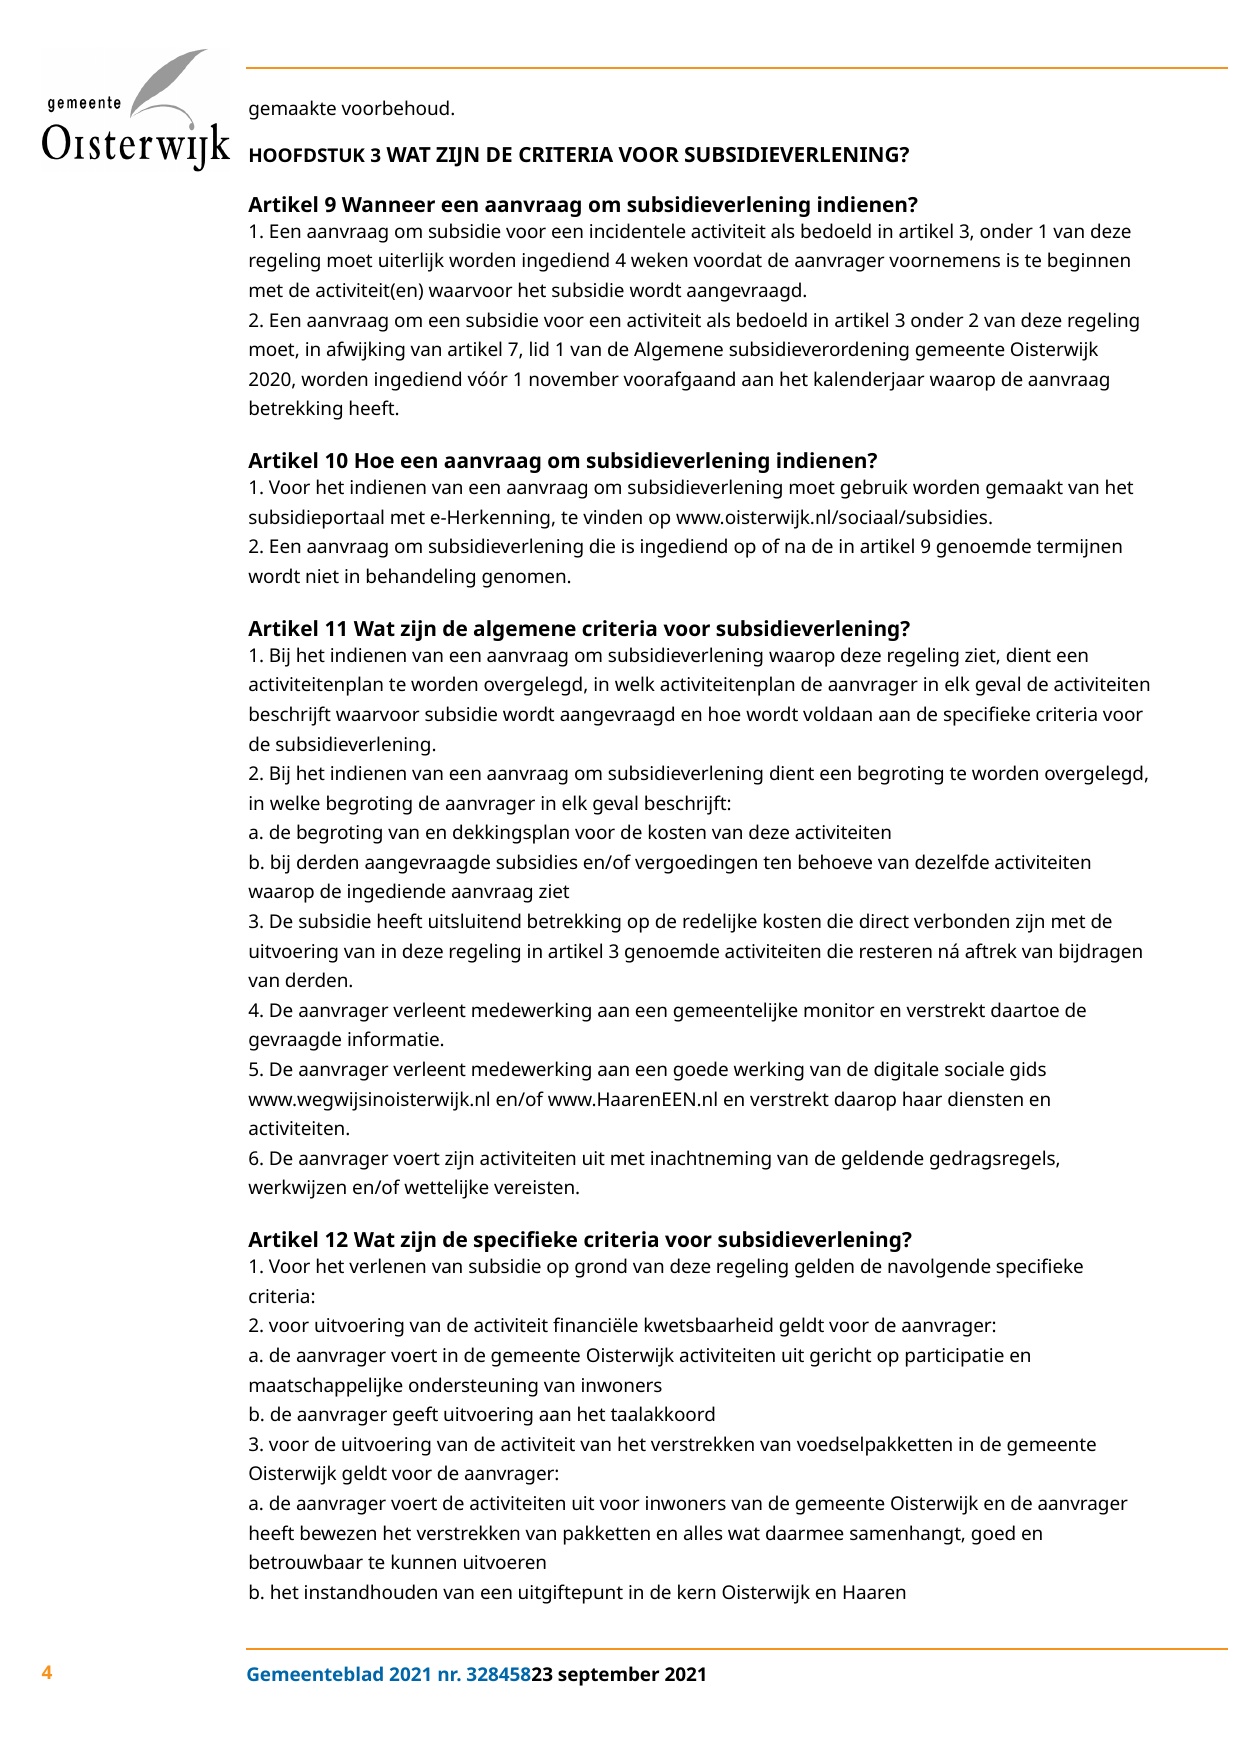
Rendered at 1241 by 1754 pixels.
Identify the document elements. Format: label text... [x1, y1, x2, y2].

text 4. De aanvrager verleent medewerking aan een gemeentelijke monitor en verstrekt daartoe de gevraagde informatie. [248, 997, 1152, 1052]
text 3. De subsidie heeft uitsluitend betrekking op de redelijke kosten die direct verbonden zijn met de uitvoering van in deze regeling in artikel 3 genoemde activiteiten die resteren ná aftrek van bijdragen van derden. [248, 908, 1152, 993]
text 6. De aanvrager voert zijn activiteiten uit met inachtneming van de geldende gedragsregels, werkwijzen en/of wettelijke vereisten. [248, 1145, 1152, 1200]
text b. de aanvrager geeft uitvoering aan het taalakkoord [248, 1401, 1152, 1427]
text 1. Bij het indienen van een aanvraag om subsidieverlening waarop deze regeling ziet, dient een activiteitenplan te worden overgelegd, in welk activiteitenplan de aanvrager in elk geval de activiteiten beschrijft waarvoor subsidie wordt aangevraagd en hoe wordt voldaan aan de specifieke criteria voor de subsidieverlening. [248, 642, 1152, 757]
text 2. Een aanvraag om een subsidie voor een activiteit als bedoeld in artikel 3 onder 2 van deze regeling moet, in afwijking van artikel 7, lid 1 van de Algemene subsidieverordening gemeente Oisterwijk 2020, worden ingediend vóór 1 november voorafgaand aan het kalenderjaar waarop de aanvraag betrekking heeft. [248, 307, 1152, 421]
text 1. Voor het verlenen van subsidie op grond van deze regeling gelden de navolgende specifieke criteria: [248, 1253, 1152, 1309]
text Artikel 10 Hoe een aanvraag om subsidieverlening indienen? [248, 446, 1152, 474]
text Artikel 11 Wat zijn de algemene criteria voor subsidieverlening? [248, 614, 1152, 642]
text 3. voor de uitvoering van de activiteit van het verstrekken van voedselpakketten in de gemeente Oisterwijk geldt voor de aanvrager: [248, 1431, 1152, 1486]
text Artikel 9 Wanneer een aanvraag om subsidieverlening indienen? [248, 190, 1152, 218]
text a. de aanvrager voert de activiteiten uit voor inwoners van de gemeente Oisterwijk en de aanvrager heeft bewezen het verstrekken van pakketten en alles wat daarmee samenhangt, goed en betrouwbaar te kunnen uitvoeren [248, 1490, 1152, 1575]
text 1. Voor het indienen van een aanvraag om subsidieverlening moet gebruik worden gemaakt van het subsidieportaal met e-Herkenning, te vinden op www.oisterwijk.nl/sociaal/subsidies. [248, 474, 1152, 530]
text HOOFDSTUK 3 WAT ZIJN DE CRITERIA VOOR SUBSIDIEVERLENING? [248, 140, 1152, 169]
text a. de aanvrager voert in de gemeente Oisterwijk activiteiten uit gericht op participatie en maatschappelijke ondersteuning van inwoners [248, 1342, 1152, 1397]
text b. bij derden aangevraagde subsidies en/of vergoedingen ten behoeve van dezelfde activiteiten waarop de ingediende aanvraag ziet [248, 849, 1152, 904]
text gemaakte voorbehoud. [248, 95, 1152, 121]
picture [41, 47, 231, 172]
text a. de begroting van en dekkingsplan voor de kosten van deze activiteiten [248, 819, 1152, 845]
text 1. Een aanvraag om subsidie voor een incidentele activiteit als bedoeld in artikel 3, onder 1 van deze regeling moet uiterlijk worden ingediend 4 weken voordat de aanvrager voornemens is te beginnen met de activiteit(en) waarvoor het subsidie wordt aangevraagd. [248, 218, 1152, 303]
text 2. Een aanvraag om subsidieverlening die is ingediend op of na de in artikel 9 genoemde termijnen wordt niet in behandeling genomen. [248, 534, 1152, 589]
text b. het instandhouden van een uitgiftepunt in de kern Oisterwijk en Haaren [248, 1579, 1152, 1604]
text Artikel 12 Wat zijn de specifieke criteria voor subsidieverlening? [248, 1225, 1152, 1253]
text 2. voor uitvoering van de activiteit financiële kwetsbaarheid geldt voor de aanvrager: [248, 1313, 1152, 1338]
text 2. Bij het indienen van een aanvraag om subsidieverlening dient een begroting te worden overgelegd, in welke begroting de aanvrager in elk geval beschrijft: [248, 760, 1152, 816]
text 5. De aanvrager verleent medewerking aan een goede werking van de digitale sociale gids www.wegwijsinoisterwijk.nl en/of www.HaarenEEN.nl en verstrekt daarop haar diensten en activiteiten. [248, 1056, 1152, 1141]
